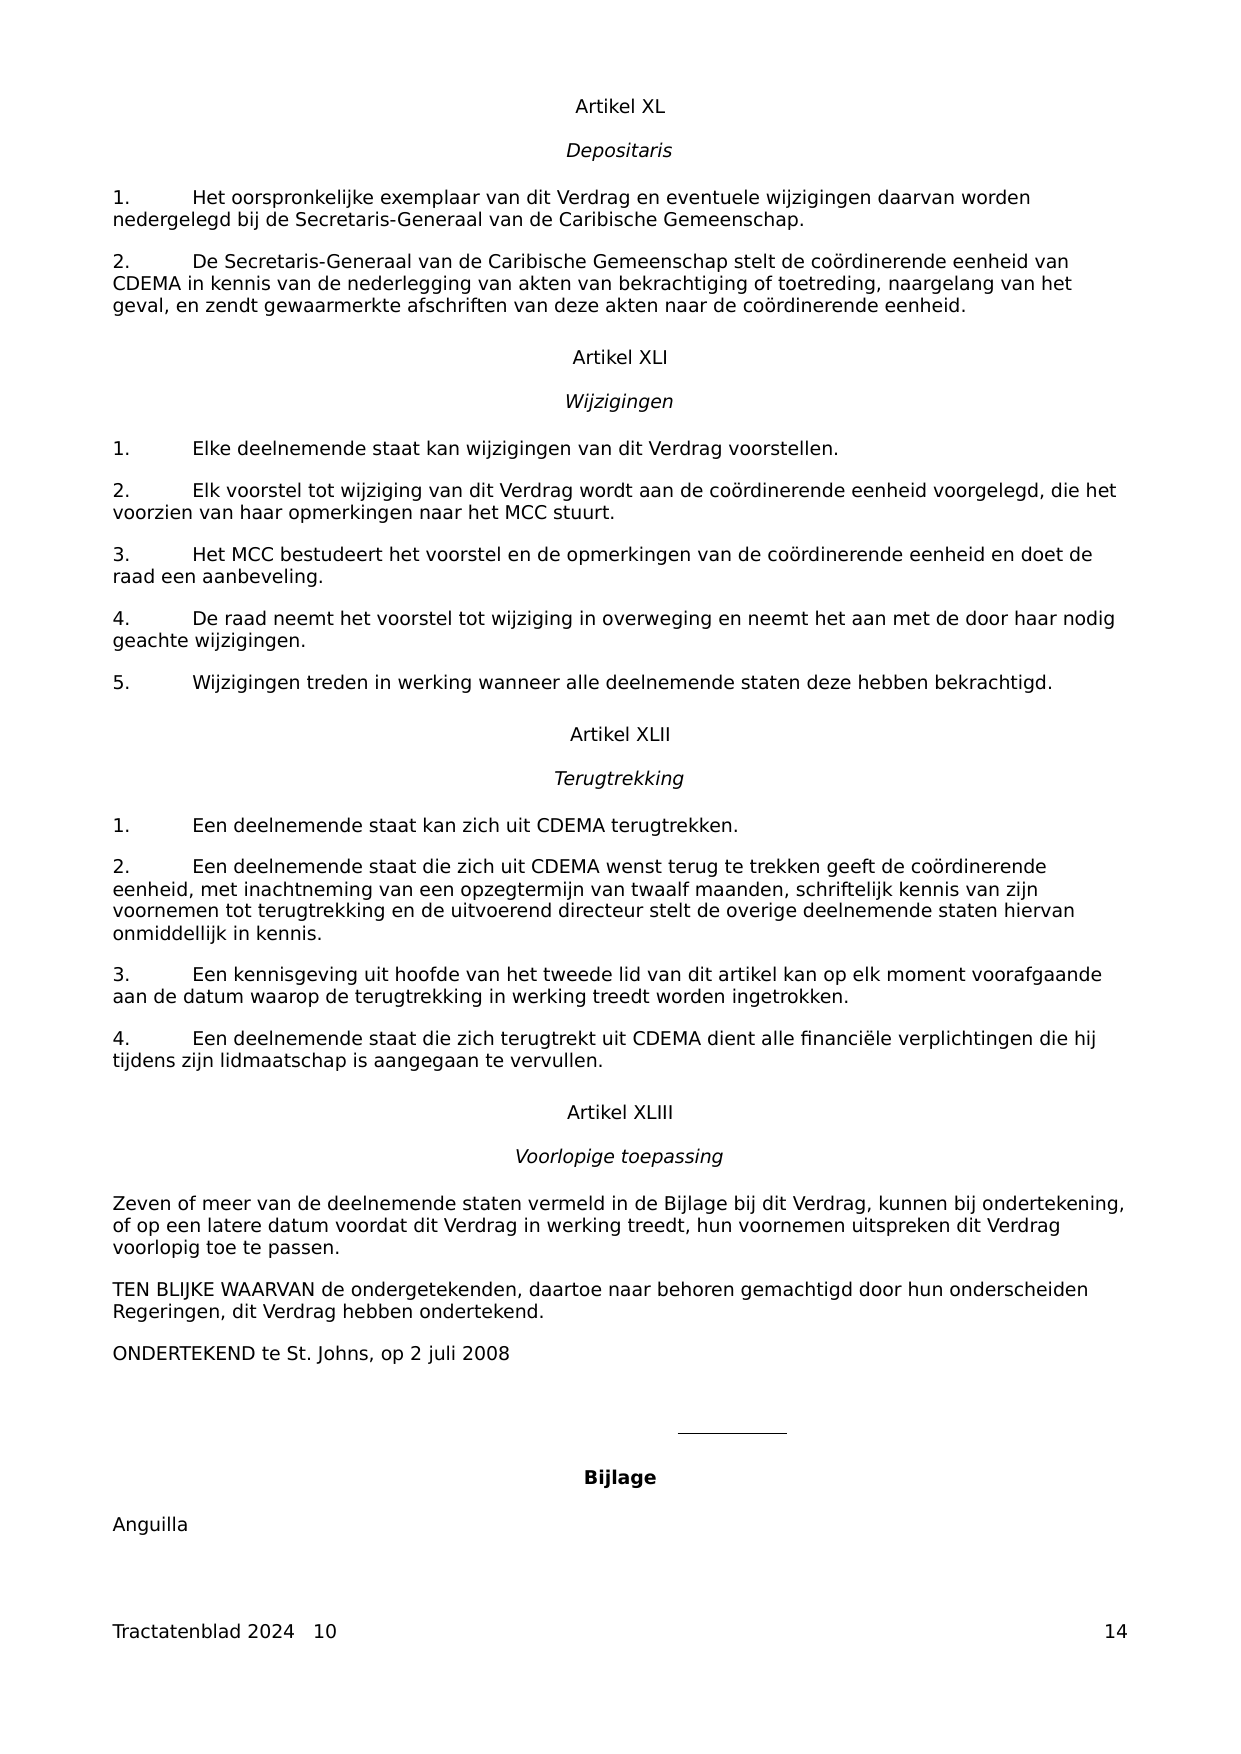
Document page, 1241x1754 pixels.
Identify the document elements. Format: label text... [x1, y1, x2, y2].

text 3. Het MCC bestudeert het voorstel en de opmerkingen van de coördinerende eenheid en doet de raad een aanbeveling. [112, 544, 1128, 588]
text TEN BLIJKE WAARVAN de ondergetekenden, daartoe naar behoren gemachtigd door hun onderscheiden Regeringen, dit Verdrag hebben ondertekend. [112, 1279, 1128, 1323]
text 2. Een deelnemende staat die zich uit CDEMA wenst terug te trekken geeft de coördinerende eenheid, met inachtneming van een opzegtermijn van twaalf maanden, schriftelijk kennis van zijn voornemen tot terugtrekking en de uitvoerend directeur stelt de overige deelnemende staten hiervan onmiddellijk in kennis. [112, 856, 1128, 944]
text 2. Elk voorstel tot wijziging van dit Verdrag wordt aan de coördinerende eenheid voorgelegd, die het voorzien van haar opmerkingen naar het MCC stuurt. [112, 480, 1128, 524]
text Anguilla [112, 1514, 1128, 1536]
subtitle Bijlage [112, 1467, 1128, 1489]
text 4. De raad neemt het voorstel tot wijziging in overweging en neemt het aan met de door haar nodig geachte wijzigingen. [112, 608, 1128, 652]
text 4. Een deelnemende staat die zich terugtrekt uit CDEMA dient alle financiële verplichtingen die hij tijdens zijn lidmaatschap is aangegaan te vervullen. [112, 1028, 1128, 1072]
subtitle Artikel XLIII Voorlopige toepassing [112, 1102, 1128, 1168]
text 3. Een kennisgeving uit hoofde van het tweede lid van dit artikel kan op elk moment voorafgaande aan de datum waarop de terugtrekking in werking treedt worden ingetrokken. [112, 964, 1128, 1008]
subtitle Artikel XLII Terugtrekking [112, 723, 1128, 789]
text Zeven of meer van de deelnemende staten vermeld in de Bijlage bij dit Verdrag, kunnen bij ondertekening, of op een latere datum voordat dit Verdrag in werking treedt, hun voornemen uitspreken dit Verdrag voorlopig toe te passen. [112, 1193, 1128, 1259]
subtitle Artikel XL Depositaris [112, 96, 1128, 162]
text 5. Wijzigingen treden in werking wanneer alle deelnemende staten deze hebben bekrachtigd. [112, 672, 1128, 693]
text ONDERTEKEND te St. Johns, op 2 juli 2008 [112, 1343, 1128, 1365]
text 2. De Secretaris-Generaal van de Caribische Gemeenschap stelt de coördinerende eenheid van CDEMA in kennis van de nederlegging van akten van bekrachtiging of toetreding, naargelang van het geval, en zendt gewaarmerkte afschriften van deze akten naar de coördinerende eenheid. [112, 251, 1128, 317]
text 1. Het oorspronkelijke exemplaar van dit Verdrag en eventuele wijzigingen daarvan worden nedergelegd bij de Secretaris-Generaal van de Caribische Gemeenschap. [112, 187, 1128, 231]
text 1. Elke deelnemende staat kan wijzigingen van dit Verdrag voorstellen. [112, 438, 1128, 460]
subtitle Artikel XLI Wijzigingen [112, 347, 1128, 413]
text 1. Een deelnemende staat kan zich uit CDEMA terugtrekken. [112, 814, 1128, 836]
